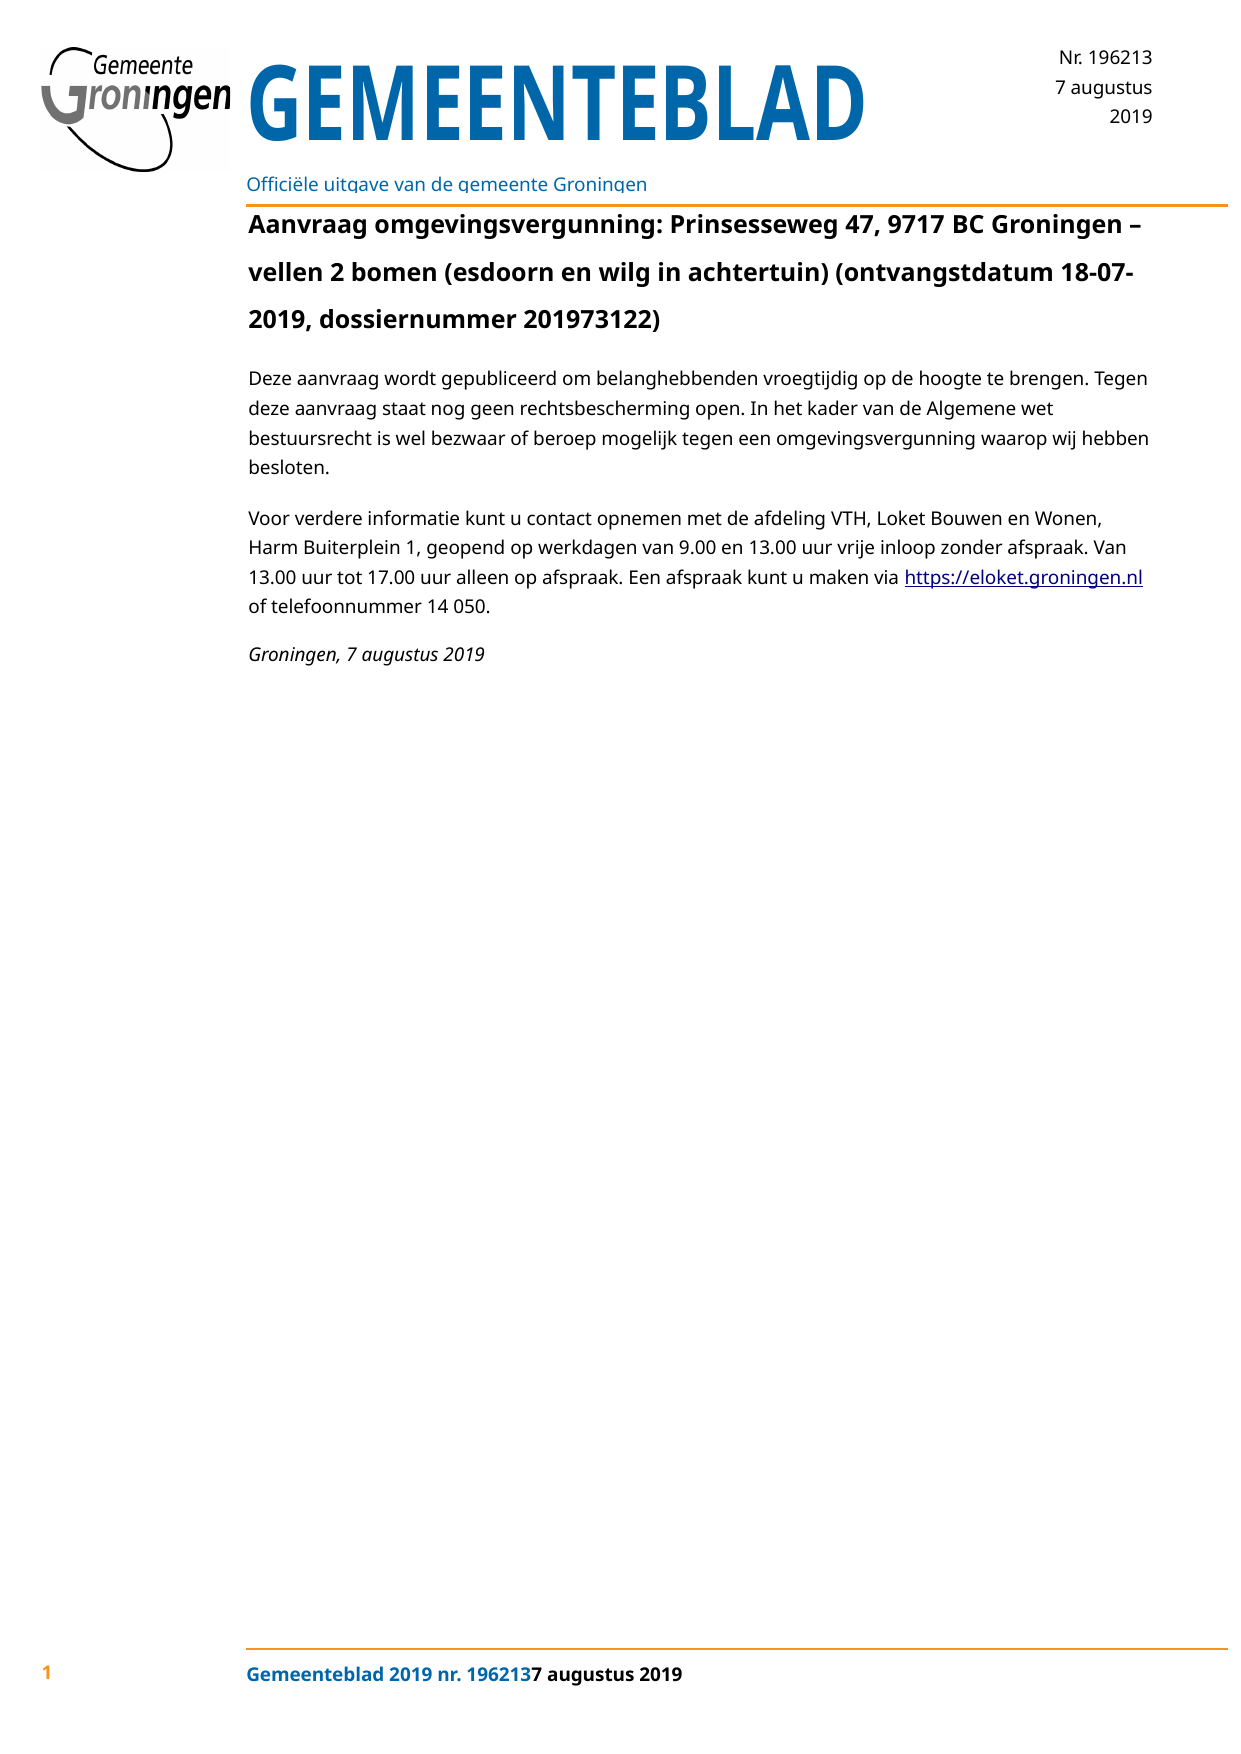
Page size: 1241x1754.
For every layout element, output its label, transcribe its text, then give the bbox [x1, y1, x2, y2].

text Voor verdere informatie kunt u contact opnemen met de afdeling VTH, Loket Bouwen en Wonen, Harm Buiterplein 1, geopend op werkdagen van 9.00 en 13.00 uur vrije inloop zonder afspraak. Van 13.00 uur tot 17.00 uur alleen op afspraak. Een afspraak kunt u maken via https://eloket.groningen.nl of telefoonnummer 14 050. [248, 505, 1152, 619]
text Aanvraag omgevingsvergunning: Prinsesseweg 47, 9717 BC Groningen – vellen 2 bomen (esdoorn en wilg in achtertuin) (ontvangstdatum 18-07-2019, dossiernummer 201973122) [248, 207, 1152, 336]
picture [41, 47, 231, 172]
text Deze aanvraag wordt gepubliceerd om belanghebbenden vroegtijdig op de hoogte te brengen. Tegen deze aanvraag staat nog geen rechtsbescherming open. In het kader van de Algemene wet bestuursrecht is wel bezwaar of beroep mogelijk tegen een omgevingsvergunning waarop wij hebben besloten. [248, 366, 1152, 480]
text Groningen, 7 augustus 2019 [248, 641, 1152, 667]
